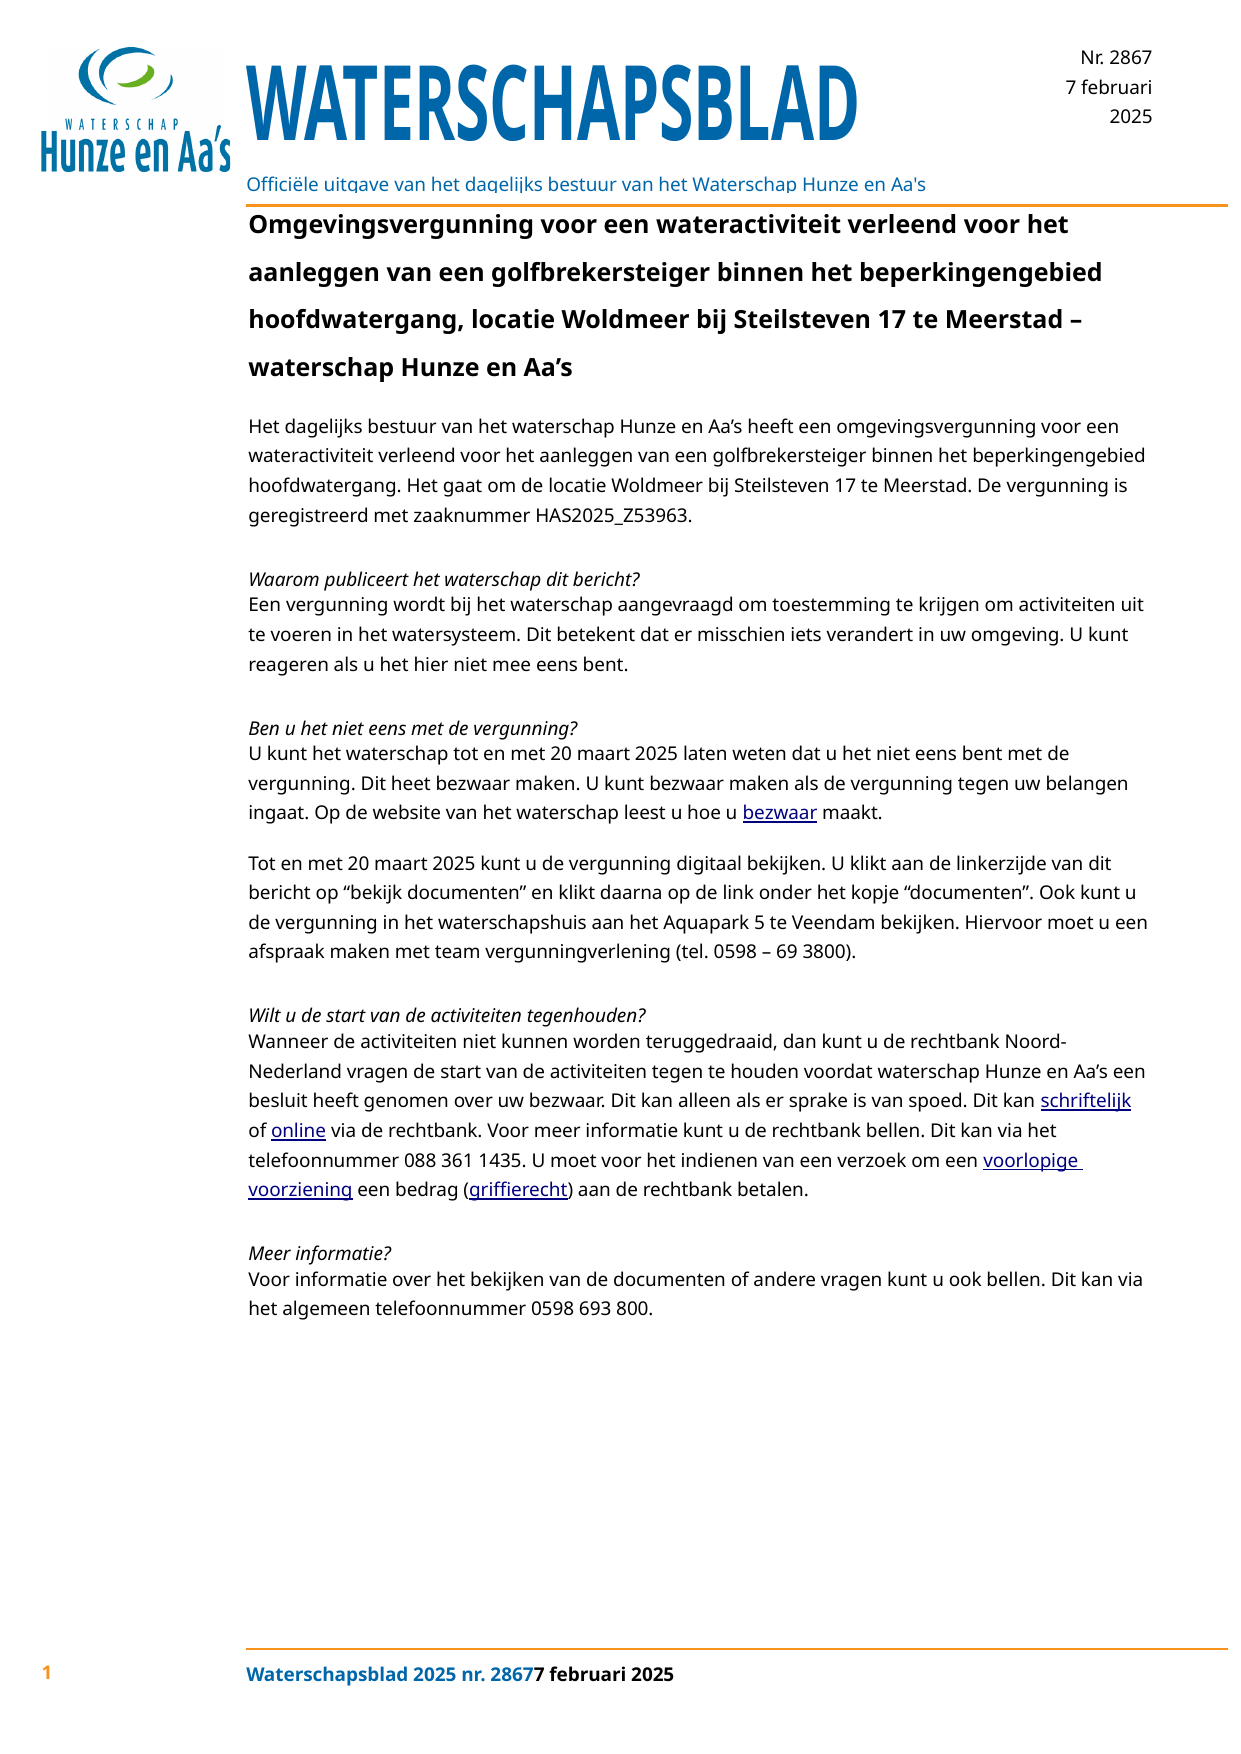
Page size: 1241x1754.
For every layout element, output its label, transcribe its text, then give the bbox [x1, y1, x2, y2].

text U kunt het waterschap tot en met 20 maart 2025 laten weten dat u het niet eens bent met de vergunning. Dit heet bezwaar maken. U kunt bezwaar maken als de vergunning tegen uw belangen ingaat. Op de website van het waterschap leest u hoe u bezwaar maakt. [248, 740, 1152, 825]
picture [183, 163, 191, 172]
text Een vergunning wordt bij het waterschap aangevraagd om toestemming te krijgen om activiteiten uit te voeren in het watersysteem. Dit betekent dat er misschien iets verandert in uw omgeving. U kunt reageren als u het hier niet mee eens bent. [248, 592, 1152, 676]
text Waarom publiceert het waterschap dit bericht? [248, 566, 1152, 592]
picture [47, 154, 51, 172]
picture [41, 47, 231, 172]
text Omgevingsvergunning voor een wateractiviteit verleend voor het aanleggen van een golfbrekersteiger binnen het beperkingengebied hoofdwatergang, locatie Woldmeer bij Steilsteven 17 te Meerstad – waterschap Hunze en Aa’s [248, 207, 1152, 384]
text Wanneer de activiteiten niet kunnen worden teruggedraaid, dan kunt u de rechtbank Noord-Nederland vragen de start van de activiteiten tegen te houden voordat waterschap Hunze en Aa’s een besluit heeft genomen over uw bezwaar. Dit kan alleen als er sprake is van spoed. Dit kan schriftelijk of online via de rechtbank. Voor meer informatie kunt u de rechtbank bellen. Dit kan via het telefoonnummer 088 361 1435. U moet voor het indienen van een verzoek om een voorlopige voorziening een bedrag (griffierecht) aan de rechtbank betalen. [248, 1028, 1152, 1202]
text Wilt u de start van de activiteiten tegenhouden? [248, 1003, 1152, 1028]
text Ben u het niet eens met de vergunning? [248, 715, 1152, 740]
text Meer informatie? [248, 1240, 1152, 1266]
text Voor informatie over het bekijken van de documenten of andere vragen kunt u ook bellen. Dit kan via het algemeen telefoonnummer 0598 693 800. [248, 1266, 1152, 1321]
text Tot en met 20 maart 2025 kunt u de vergunning digitaal bekijken. U klikt aan de linkerzijde van dit bericht op “bekijk documenten” en klikt daarna op de link onder het kopje “documenten”. Ook kunt u de vergunning in het waterschapshuis aan het Aquapark 5 te Veendam bekijken. Hiervoor moet u een afspraak maken met team vergunningverlening (tel. 0598 – 69 3800). [248, 850, 1152, 964]
picture [226, 145, 231, 156]
text Het dagelijks bestuur van het waterschap Hunze en Aa’s heeft een omgevingsvergunning voor een wateractiviteit verleend voor het aanleggen van een golfbrekersteiger binnen het beperkingengebied hoofdwatergang. Het gaat om de locatie Woldmeer bij Steilsteven 17 te Meerstad. De vergunning is geregistreerd met zaaknummer HAS2025_Z53963. [248, 413, 1152, 528]
